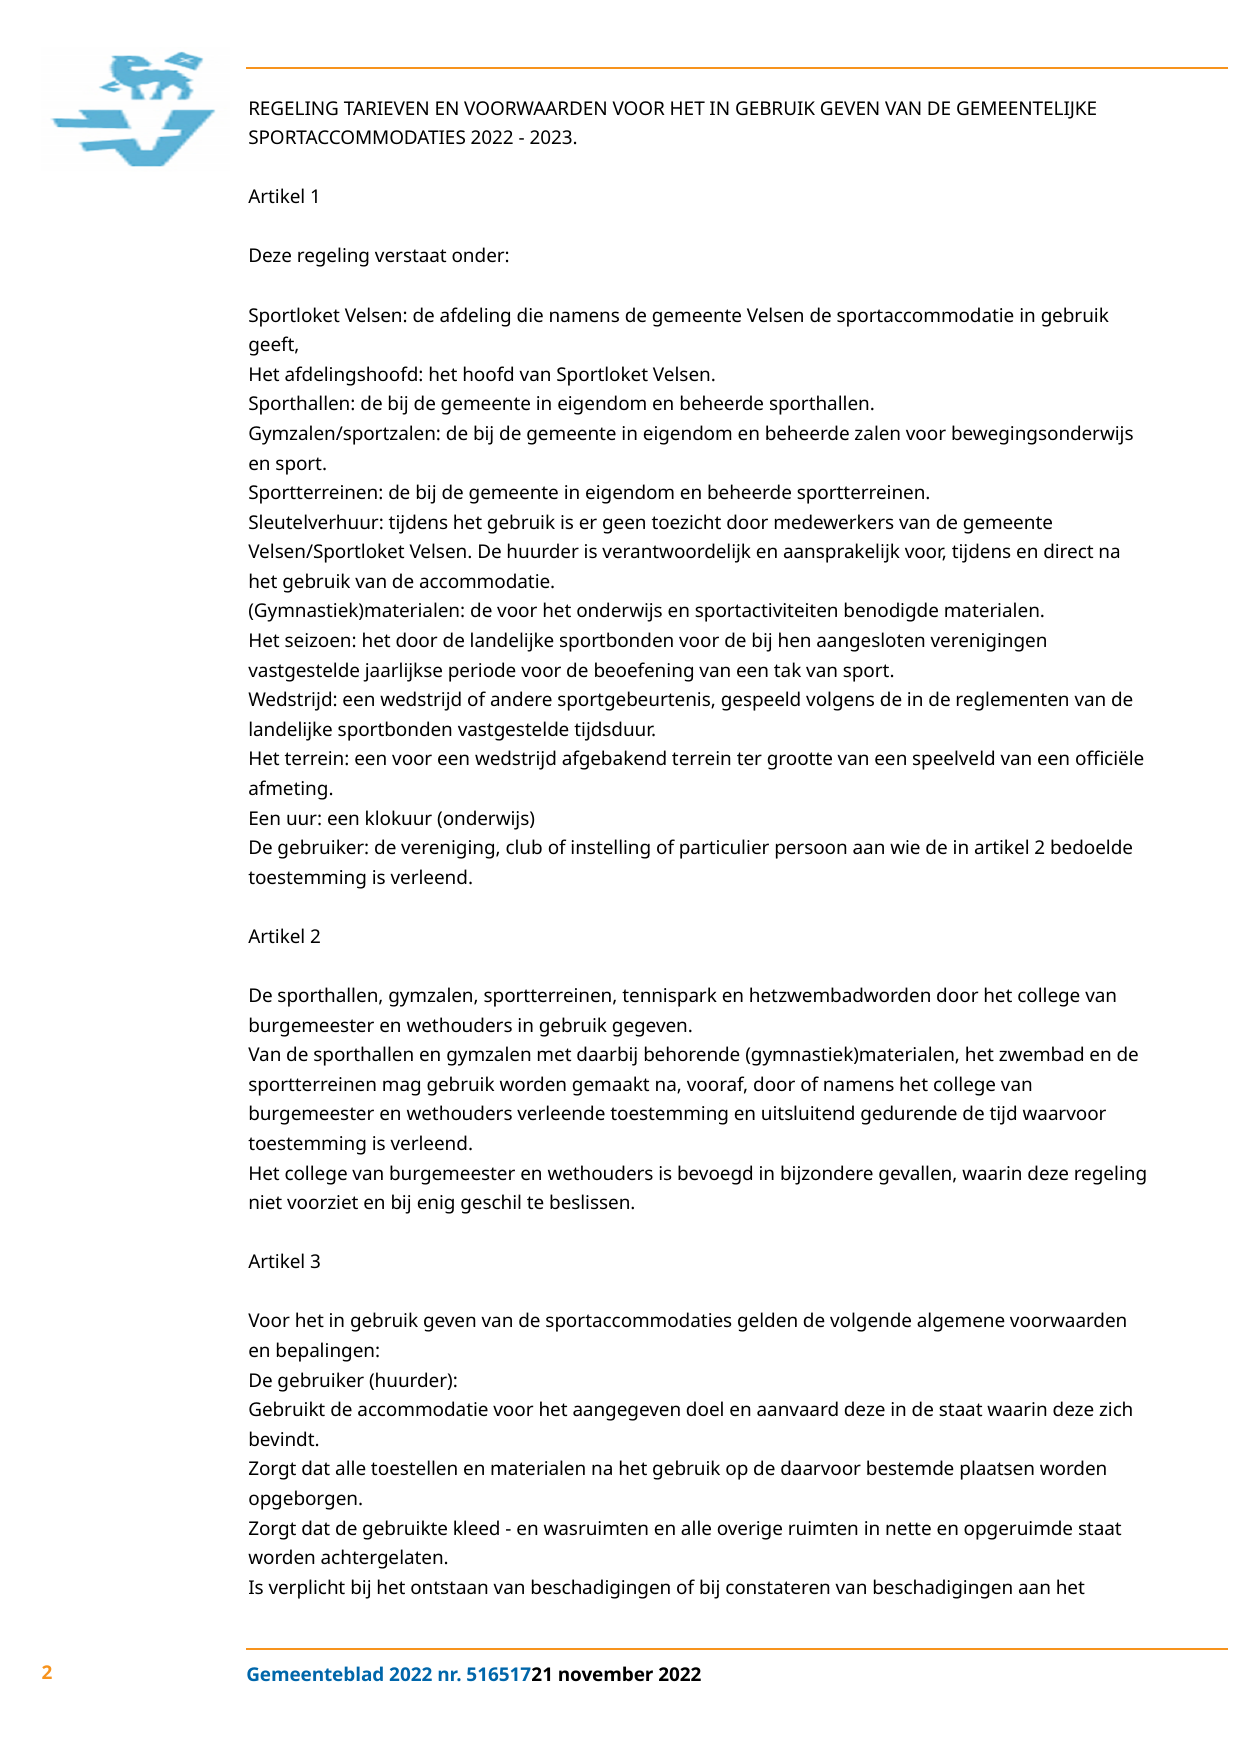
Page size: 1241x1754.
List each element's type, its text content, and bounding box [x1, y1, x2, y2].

text Het terrein: een voor een wedstrijd afgebakend terrein ter grootte van een speelveld van een officiële afmeting. [248, 746, 1152, 801]
text De sporthallen, gymzalen, sportterreinen, tennispark en hetzwembadworden door het college van burgemeester en wethouders in gebruik gegeven. [248, 982, 1152, 1038]
text Voor het in gebruik geven van de sportaccommodaties gelden de volgende algemene voorwaarden en bepalingen: [248, 1308, 1152, 1363]
text De gebruiker: de vereniging, club of instelling of particulier persoon aan wie de in artikel 2 bedoelde toestemming is verleend. [248, 834, 1152, 890]
picture [41, 47, 231, 172]
text Sportterreinen: de bij de gemeente in eigendom en beheerde sportterreinen. [248, 479, 1152, 505]
text Gebruikt de accommodatie voor het aangegeven doel en aanvaard deze in de staat waarin deze zich bevindt. [248, 1396, 1152, 1452]
text Artikel 3 [248, 1248, 1152, 1274]
text Sporthallen: de bij de gemeente in eigendom en beheerde sporthallen. [248, 391, 1152, 416]
text Deze regeling verstaat onder: [248, 243, 1152, 268]
text Het seizoen: het door de landelijke sportbonden voor de bij hen aangesloten verenigingen vastgestelde jaarlijkse periode voor de beoefening van een tak van sport. [248, 627, 1152, 683]
text Zorgt dat alle toestellen en materialen na het gebruik op de daarvoor bestemde plaatsen worden opgeborgen. [248, 1456, 1152, 1511]
text Gymzalen/sportzalen: de bij de gemeente in eigendom en beheerde zalen voor bewegingsonderwijs en sport. [248, 420, 1152, 476]
text De gebruiker (huurder): [248, 1367, 1152, 1393]
text Een uur: een klokuur (onderwijs) [248, 805, 1152, 831]
text (Gymnastiek)materialen: de voor het onderwijs en sportactiviteiten benodigde materialen. [248, 598, 1152, 623]
text Sportloket Velsen: de afdeling die namens de gemeente Velsen de sportaccommodatie in gebruik geeft, [248, 302, 1152, 357]
text Het afdelingshoofd: het hoofd van Sportloket Velsen. [248, 361, 1152, 387]
text Artikel 2 [248, 923, 1152, 949]
text Wedstrijd: een wedstrijd of andere sportgebeurtenis, gespeeld volgens de in de reglementen van de landelijke sportbonden vastgestelde tijdsduur. [248, 686, 1152, 742]
text REGELING TARIEVEN EN VOORWAARDEN VOOR HET IN GEBRUIK GEVEN VAN DE GEMEENTELIJKE SPORTACCOMMODATIES 2022 - 2023. [248, 95, 1152, 150]
text Zorgt dat de gebruikte kleed - en wasruimten en alle overige ruimten in nette en opgeruimde staat worden achtergelaten. [248, 1515, 1152, 1570]
text Artikel 1 [248, 183, 1152, 209]
text Sleutelverhuur: tijdens het gebruik is er geen toezicht door medewerkers van de gemeente Velsen/Sportloket Velsen. De huurder is verantwoordelijk en aansprakelijk voor, tijdens en direct na het gebruik van de accommodatie. [248, 509, 1152, 594]
text Van de sporthallen en gymzalen met daarbij behorende (gymnastiek)materialen, het zwembad en de sportterreinen mag gebruik worden gemaakt na, vooraf, door of namens het college van burgemeester en wethouders verleende toestemming en uitsluitend gedurende de tijd waarvoor toestemming is verleend. [248, 1041, 1152, 1156]
text Is verplicht bij het ontstaan van beschadigingen of bij constateren van beschadigingen aan het [248, 1574, 1152, 1600]
text Het college van burgemeester en wethouders is bevoegd in bijzondere gevallen, waarin deze regeling niet voorziet en bij enig geschil te beslissen. [248, 1160, 1152, 1215]
